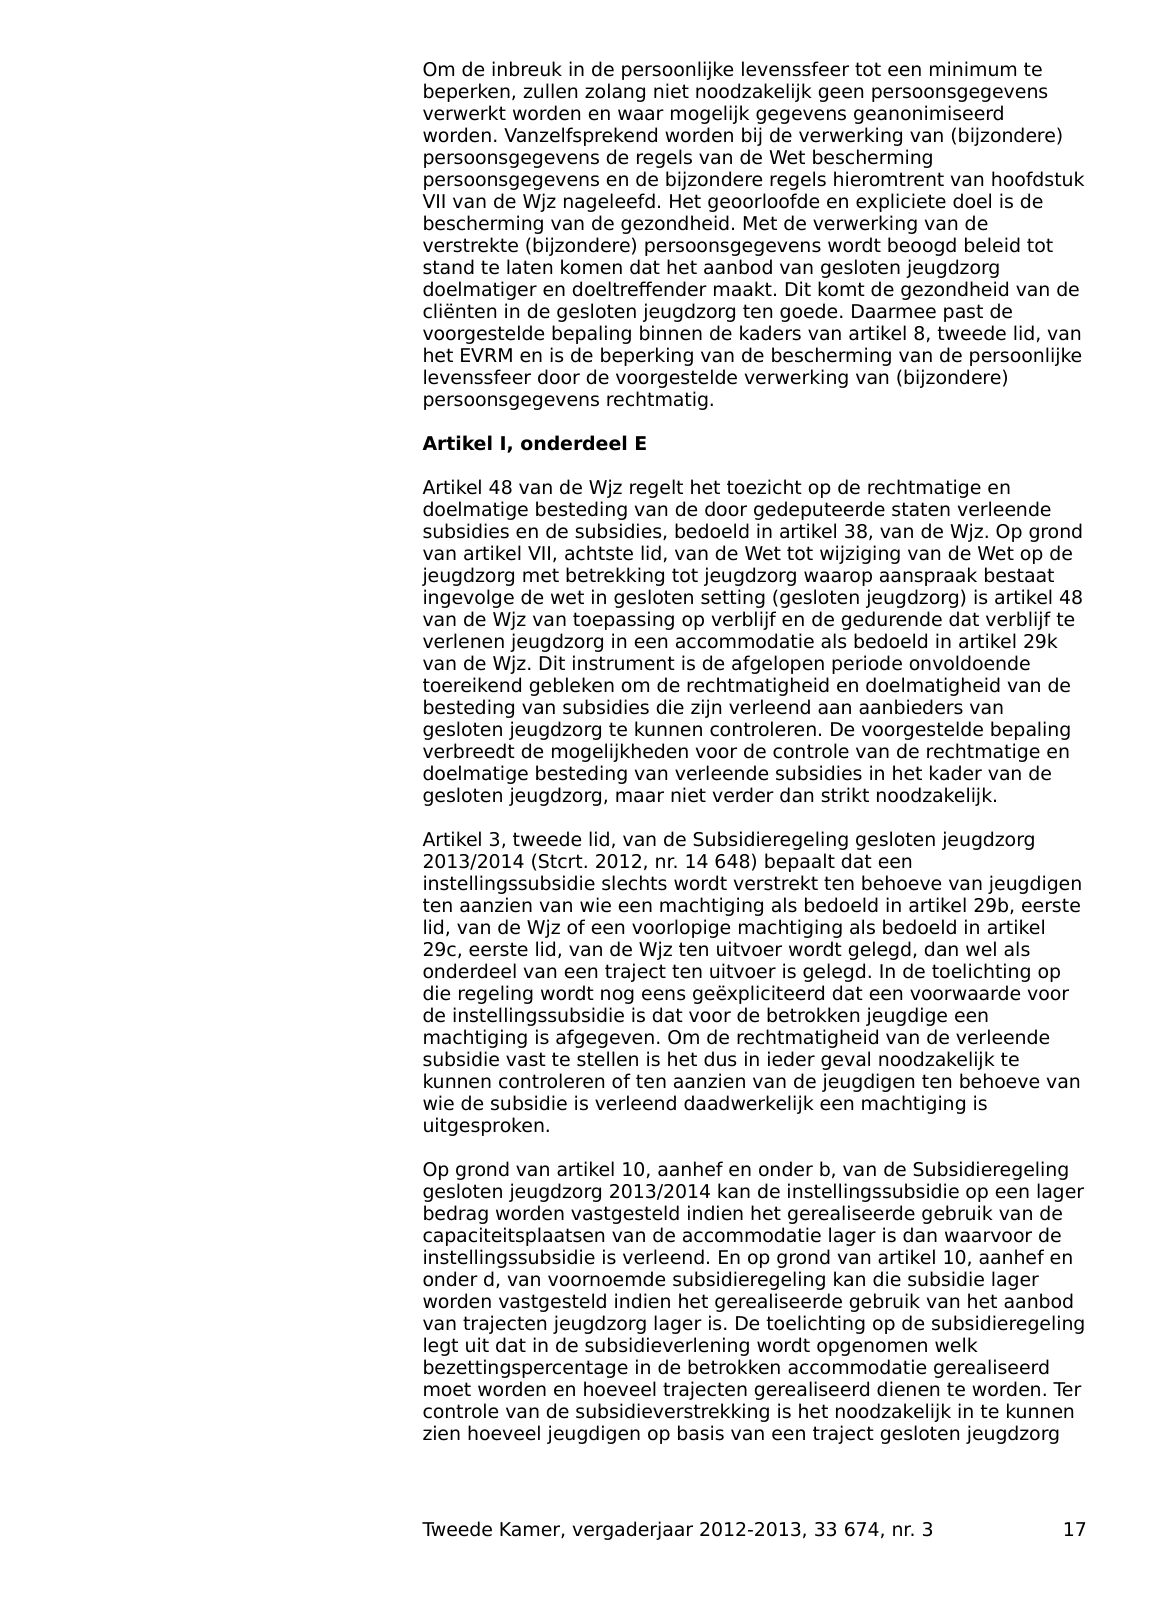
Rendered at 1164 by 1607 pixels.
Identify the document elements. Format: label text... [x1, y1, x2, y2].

text Artikel 48 van de Wjz regelt het toezicht op de rechtmatige en doelmatige besteding van de door gedeputeerde staten verleende subsidies en de subsidies, bedoeld in artikel 38, van de Wjz. Op grond van artikel VII, achtste lid, van de Wet tot wijziging van de Wet op de jeugdzorg met betrekking tot jeugdzorg waarop aanspraak bestaat ingevolge de wet in gesloten setting (gesloten jeugdzorg) is artikel 48 van de Wjz van toepassing op verblijf en de gedurende dat verblijf te verlenen jeugdzorg in een accommodatie als bedoeld in artikel 29k van de Wjz. Dit instrument is de afgelopen periode onvoldoende toereikend gebleken om de rechtmatigheid en doelmatigheid van de besteding van subsidies die zijn verleend aan aanbieders van gesloten jeugdzorg te kunnen controleren. De voorgestelde bepaling verbreedt de mogelijkheden voor de controle van de rechtmatige en doelmatige besteding van verleende subsidies in het kader van de gesloten jeugdzorg, maar niet verder dan strikt noodzakelijk. [422, 477, 1087, 807]
text Op grond van artikel 10, aanhef en onder b, van de Subsidieregeling gesloten jeugdzorg 2013/2014 kan de instellingssubsidie op een lager bedrag worden vastgesteld indien het gerealiseerde gebruik van de capaciteitsplaatsen van de accommodatie lager is dan waarvoor de instellingssubsidie is verleend. En op grond van artikel 10, aanhef en onder d, van voornoemde subsidieregeling kan die subsidie lager worden vastgesteld indien het gerealiseerde gebruik van het aanbod van trajecten jeugdzorg lager is. De toelichting op de subsidieregeling legt uit dat in de subsidieverlening wordt opgenomen welk bezettingspercentage in de betrokken accommodatie gerealiseerd moet worden en hoeveel trajecten gerealiseerd dienen te worden. Ter controle van de subsidieverstrekking is het noodzakelijk in te kunnen zien hoeveel jeugdigen op basis van een traject gesloten jeugdzorg [422, 1159, 1087, 1444]
subtitle Artikel I, onderdeel E [422, 433, 1087, 455]
text Artikel 3, tweede lid, van de Subsidieregeling gesloten jeugdzorg 2013/2014 (Stcrt. 2012, nr. 14 648) bepaalt dat een instellingssubsidie slechts wordt verstrekt ten behoeve van jeugdigen ten aanzien van wie een machtiging als bedoeld in artikel 29b, eerste lid, van de Wjz of een voorlopige machtiging als bedoeld in artikel 29c, eerste lid, van de Wjz ten uitvoer wordt gelegd, dan wel als onderdeel van een traject ten uitvoer is gelegd. In de toelichting op die regeling wordt nog eens geëxpliciteerd dat een voorwaarde voor de instellingssubsidie is dat voor de betrokken jeugdige een machtiging is afgegeven. Om de rechtmatigheid van de verleende subsidie vast te stellen is het dus in ieder geval noodzakelijk te kunnen controleren of ten aanzien van de jeugdigen ten behoeve van wie de subsidie is verleend daadwerkelijk een machtiging is uitgesproken. [422, 829, 1087, 1137]
text Om de inbreuk in de persoonlijke levenssfeer tot een minimum te beperken, zullen zolang niet noodzakelijk geen persoonsgegevens verwerkt worden en waar mogelijk gegevens geanonimiseerd worden. Vanzelfsprekend worden bij de verwerking van (bijzondere) persoonsgegevens de regels van de Wet bescherming persoonsgegevens en de bijzondere regels hieromtrent van hoofdstuk VII van de Wjz nageleefd. Het geoorloofde en expliciete doel is de bescherming van de gezondheid. Met de verwerking van de verstrekte (bijzondere) persoonsgegevens wordt beoogd beleid tot stand te laten komen dat het aanbod van gesloten jeugdzorg doelmatiger en doeltreffender maakt. Dit komt de gezondheid van de cliënten in de gesloten jeugdzorg ten goede. Daarmee past de voorgestelde bepaling binnen de kaders van artikel 8, tweede lid, van het EVRM en is de beperking van de bescherming van de persoonlijke levenssfeer door de voorgestelde verwerking van (bijzondere) persoonsgegevens rechtmatig. [422, 59, 1087, 411]
